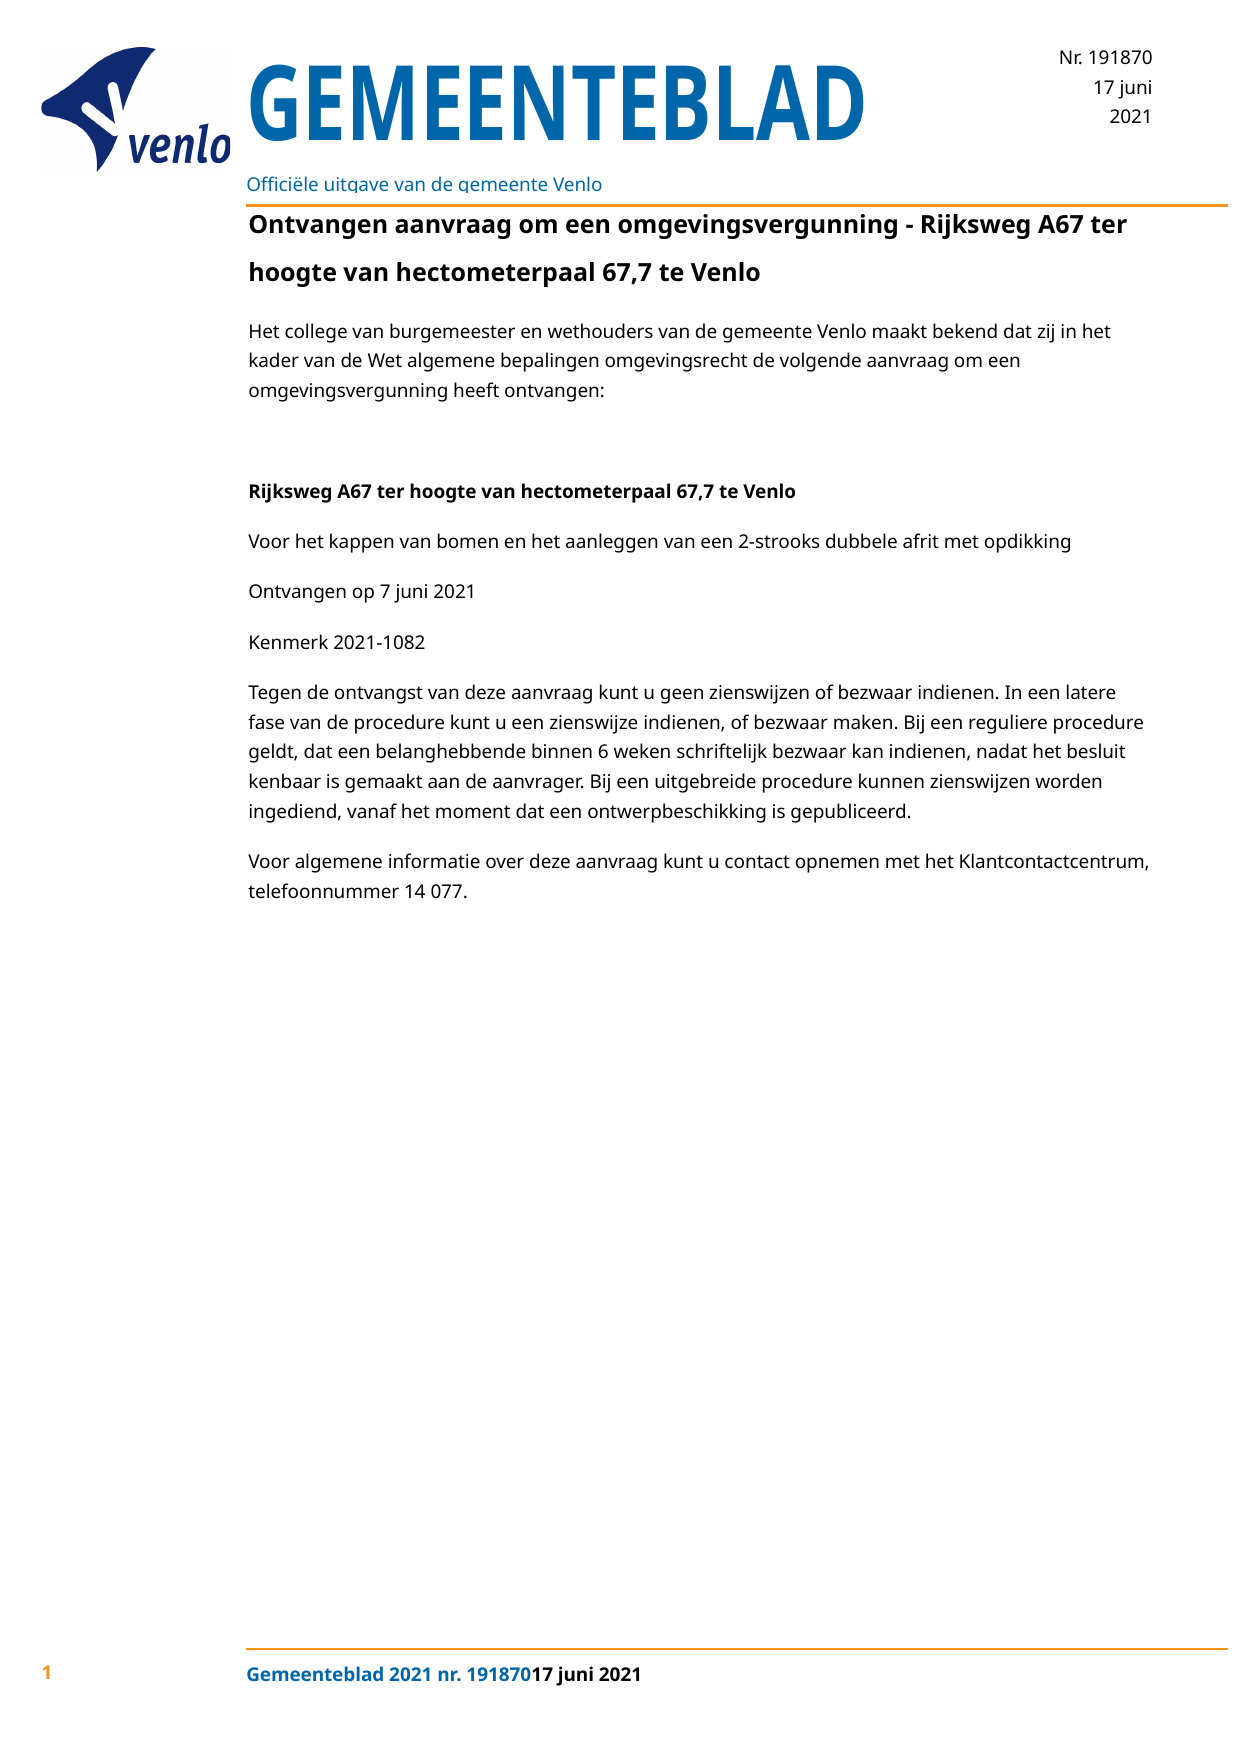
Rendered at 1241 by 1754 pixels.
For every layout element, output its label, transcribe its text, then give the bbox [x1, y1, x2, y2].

text Ontvangen aanvraag om een omgevingsvergunning - Rijksweg A67 ter hoogte van hectometerpaal 67,7 te Venlo [248, 207, 1152, 288]
text Het college van burgemeester en wethouders van de gemeente Venlo maakt bekend dat zij in het kader van de Wet algemene bepalingen omgevingsrecht de volgende aanvraag om een omgevingsvergunning heeft ontvangen: [248, 318, 1152, 403]
text Voor het kappen van bomen en het aanleggen van een 2-strooks dubbele afrit met opdikking [248, 528, 1152, 554]
text Voor algemene informatie over deze aanvraag kunt u contact opnemen met het Klantcontactcentrum, telefoonnummer 14 077. [248, 848, 1152, 904]
text Kenmerk 2021-1082 [248, 629, 1152, 655]
text Tegen de ontvangst van deze aanvraag kunt u geen zienswijzen of bezwaar indienen. In een latere fase van de procedure kunt u een zienswijze indienen, of bezwaar maken. Bij een reguliere procedure geldt, dat een belanghebbende binnen 6 weken schriftelijk bezwaar kan indienen, nadat het besluit kenbaar is gemaakt aan de aanvrager. Bij een uitgebreide procedure kunnen zienswijzen worden ingediend, vanaf het moment dat een ontwerpbeschikking is gepubliceerd. [248, 679, 1152, 824]
picture [41, 47, 231, 172]
text Rijksweg A67 ter hoogte van hectometerpaal 67,7 te Venlo [248, 478, 1152, 504]
text Ontvangen op 7 juni 2021 [248, 579, 1152, 604]
